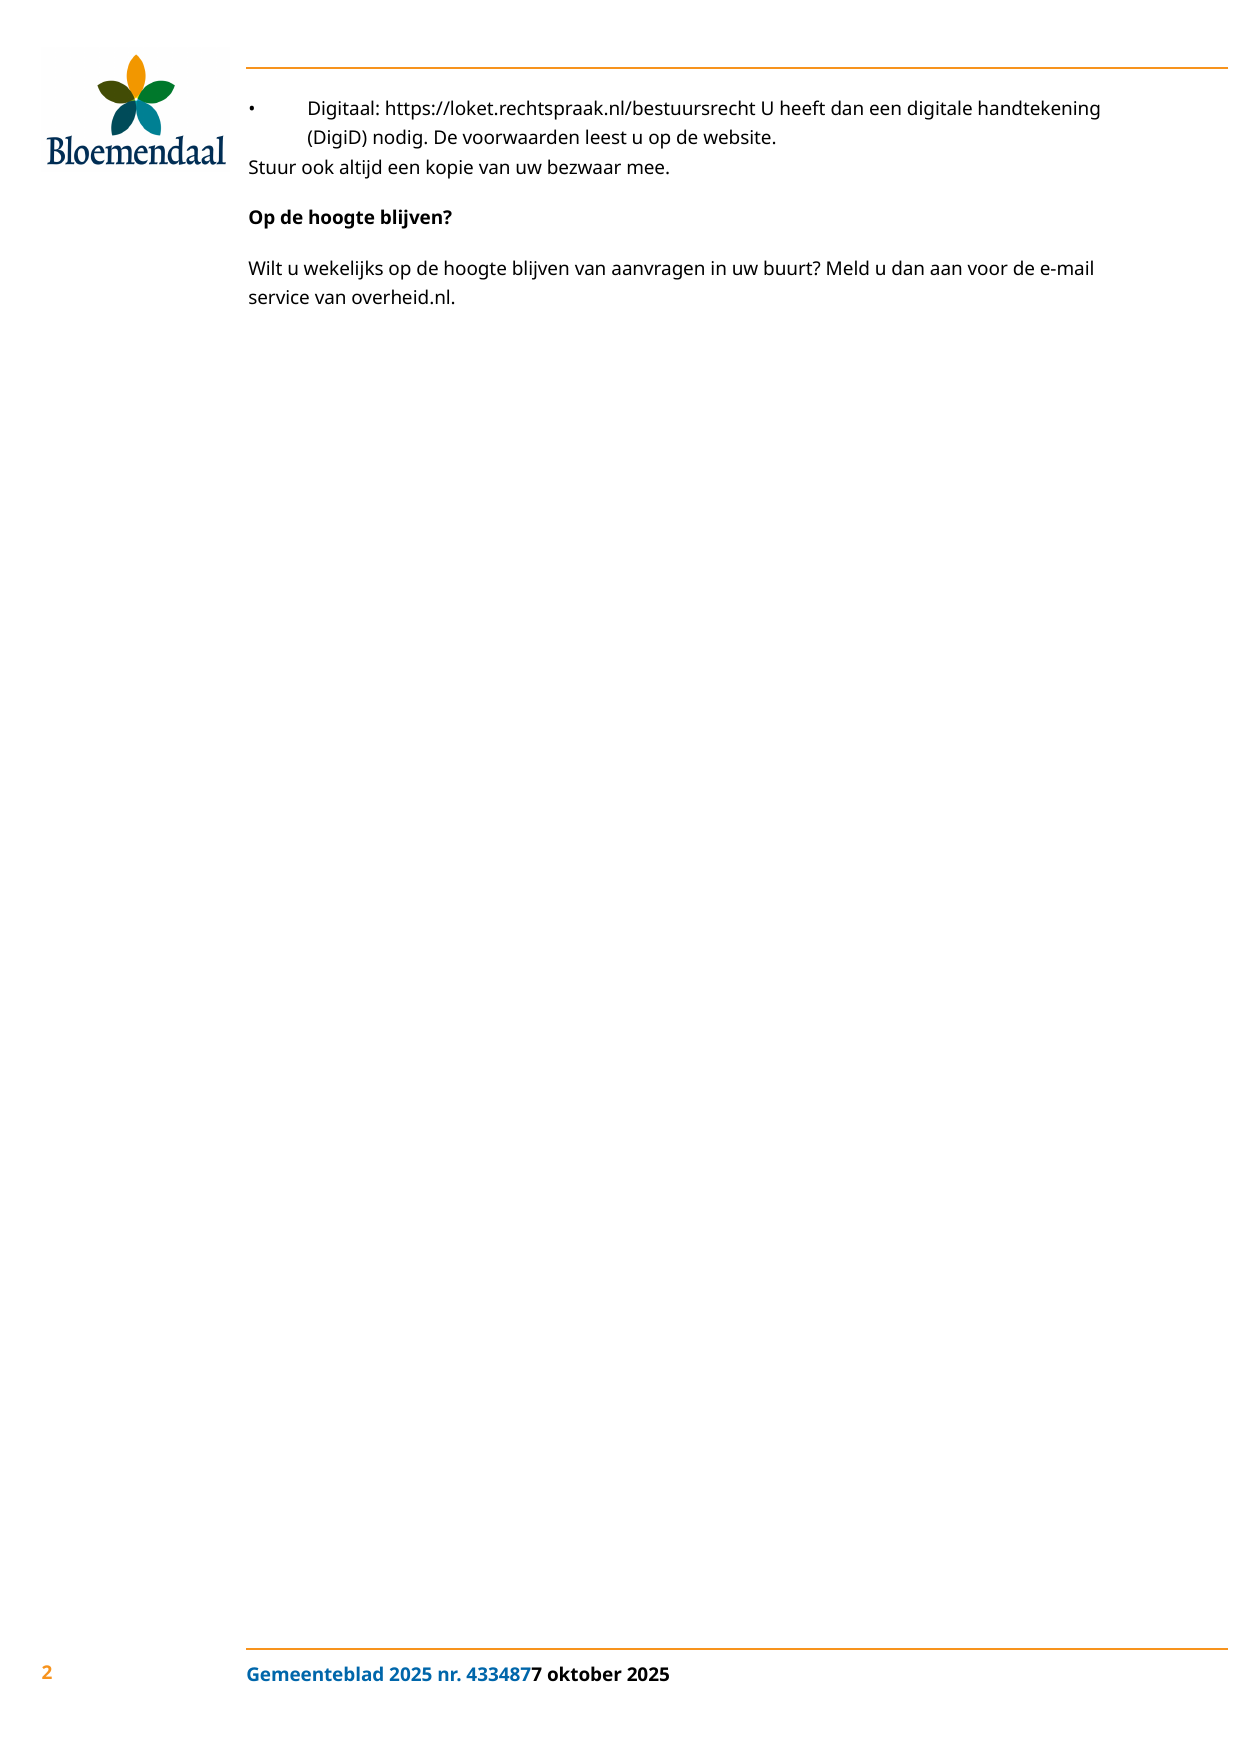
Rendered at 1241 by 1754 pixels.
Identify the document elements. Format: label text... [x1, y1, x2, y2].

text Wilt u wekelijks op de hoogte blijven van aanvragen in uw buurt? Meld u dan aan voor de e-mail service van overheid.nl. [248, 255, 1152, 310]
list Digitaal: https://loket.rechtspraak.nl/bestuursrecht U heeft dan een digitale handtekening (DigiD) nodig. De voorwaarden leest u op de website. [248, 95, 1152, 150]
text Stuur ook altijd een kopie van uw bezwaar mee. [248, 154, 1152, 180]
text Op de hoogte blijven? [248, 204, 1152, 230]
picture [41, 47, 231, 172]
